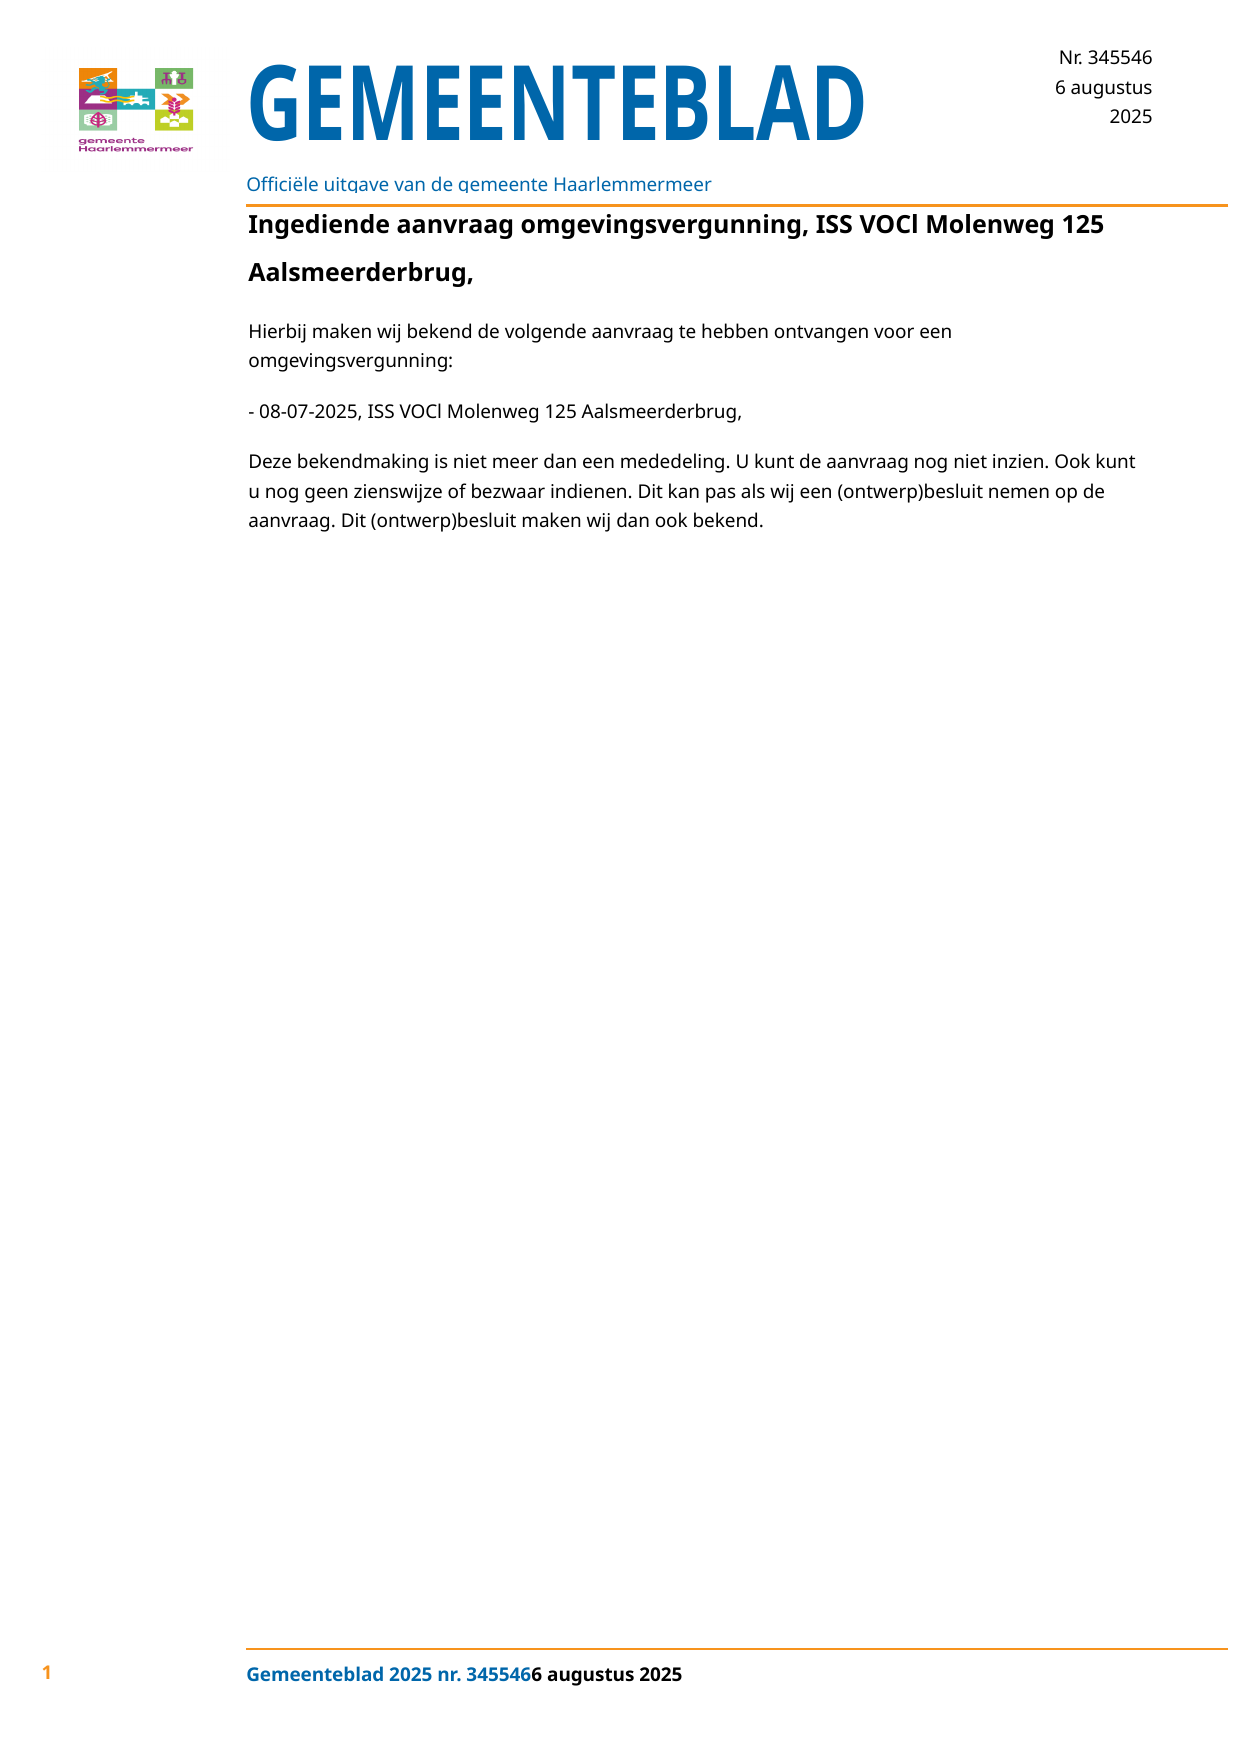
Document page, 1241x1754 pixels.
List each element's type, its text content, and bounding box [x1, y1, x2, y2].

text Hierbij maken wij bekend de volgende aanvraag te hebben ontvangen voor een omgevingsvergunning: [248, 318, 1152, 373]
picture [41, 47, 231, 172]
text Ingediende aanvraag omgevingsvergunning, ISS VOCl Molenweg 125 Aalsmeerderbrug, [248, 207, 1152, 288]
text - 08-07-2025, ISS VOCl Molenweg 125 Aalsmeerderbrug, [248, 398, 1152, 424]
text Deze bekendmaking is niet meer dan een mededeling. U kunt de aanvraag nog niet inzien. Ook kunt u nog geen zienswijze of bezwaar indienen. Dit kan pas als wij een (ontwerp)besluit nemen op de aanvraag. Dit (ontwerp)besluit maken wij dan ook bekend. [248, 448, 1152, 533]
